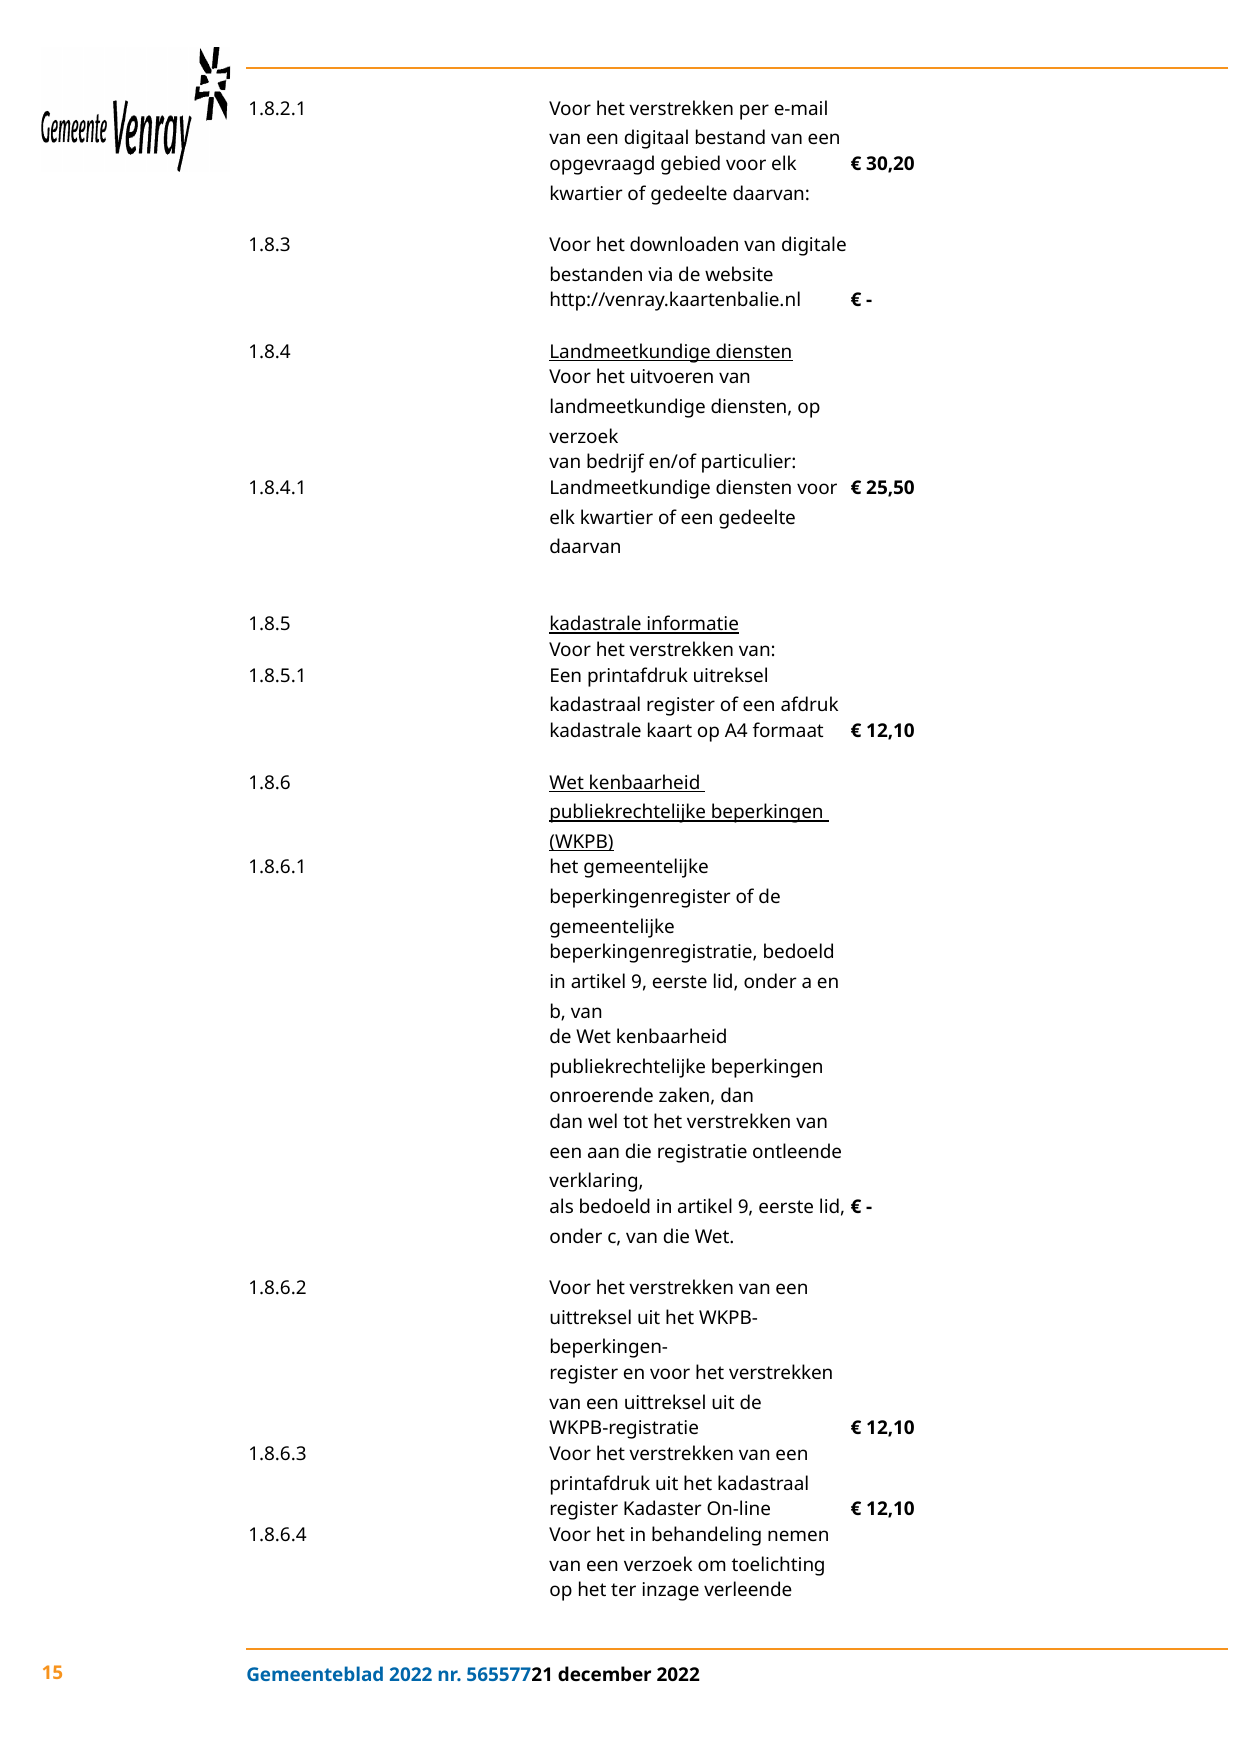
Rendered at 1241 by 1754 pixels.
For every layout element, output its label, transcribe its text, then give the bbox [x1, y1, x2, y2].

table_cell [248, 1496, 549, 1521]
table_cell kadastrale informatie [549, 611, 850, 636]
table_cell van bedrijf en/of particulier: [549, 449, 850, 474]
table_cell [850, 743, 1152, 769]
table_cell de Wet kenbaarheid publiekrechtelijke beperkingen onroerende zaken, dan [549, 1024, 850, 1108]
table_cell 1.8.4 [248, 338, 549, 364]
table_cell register en voor het verstrekken van een uittreksel uit de [549, 1359, 850, 1414]
table_cell http://venray.kaartenbalie.nl [549, 286, 850, 312]
table_cell Voor het uitvoeren van landmeetkundige diensten, op verzoek [549, 364, 850, 448]
table_cell [248, 1249, 549, 1274]
table_cell [850, 585, 1152, 611]
table_cell [850, 205, 1152, 231]
table_cell dan wel tot het verstrekken van een aan die registratie ontleende verklaring, [549, 1109, 850, 1193]
table_cell € 12,10 [850, 718, 1152, 743]
table_cell [248, 1193, 549, 1249]
table_cell [850, 636, 1152, 662]
table_cell [248, 1577, 549, 1602]
table_cell [248, 449, 549, 474]
table_cell [248, 636, 549, 662]
table_cell [850, 95, 1152, 150]
table_cell [850, 449, 1152, 474]
table_cell 1.8.6.2 [248, 1274, 549, 1359]
table_cell kadastrale kaart op A4 formaat [549, 718, 850, 743]
table_cell [248, 1109, 549, 1193]
table_cell [850, 1274, 1152, 1359]
table_cell Landmeetkundige diensten [549, 338, 850, 364]
table_cell [248, 1359, 549, 1414]
table_cell [549, 205, 850, 231]
table_cell [850, 1109, 1152, 1193]
table_cell [850, 1577, 1152, 1602]
table_cell Voor het verstrekken van: [549, 636, 850, 662]
table_cell [850, 854, 1152, 939]
table_cell Voor het verstrekken van een uittreksel uit het WKPB-beperkingen- [549, 1274, 850, 1359]
table_cell beperkingenregistratie, bedoeld in artikel 9, eerste lid, onder a en b, van [549, 939, 850, 1023]
table_cell [248, 364, 549, 448]
table_cell [248, 205, 549, 231]
table_cell [248, 1024, 549, 1108]
table_cell WKPB-registratie [549, 1415, 850, 1440]
table_cell € 25,50 [850, 474, 1152, 559]
table_cell Landmeetkundige diensten voor elk kwartier of een gedeelte daarvan [549, 474, 850, 559]
table_cell [248, 1415, 549, 1440]
picture [41, 47, 231, 172]
table_cell [549, 743, 850, 769]
table_cell 1.8.6.4 [248, 1521, 549, 1577]
table_cell 1.8.6.1 [248, 854, 549, 939]
table_cell Voor het verstrekken van een printafdruk uit het kadastraal [549, 1440, 850, 1496]
table_cell € 30,20 [850, 150, 1152, 205]
table_cell [850, 338, 1152, 364]
table_cell 1.8.4.1 [248, 474, 549, 559]
table_cell register Kadaster On-line [549, 1496, 850, 1521]
table_cell [850, 559, 1152, 585]
table_cell [248, 312, 549, 338]
table_cell [850, 611, 1152, 636]
table_cell € 12,10 [850, 1415, 1152, 1440]
table_cell [850, 1249, 1152, 1274]
table_cell [850, 939, 1152, 1023]
table_cell [850, 364, 1152, 448]
table_cell 1.8.5 [248, 611, 549, 636]
table_cell € - [850, 286, 1152, 312]
table_cell op het ter inzage verleende [549, 1577, 850, 1602]
table_cell [850, 662, 1152, 717]
table_cell Voor het downloaden van digitale bestanden via de website [549, 231, 850, 286]
table_cell het gemeentelijke beperkingenregister of de gemeentelijke [549, 854, 850, 939]
table_cell Voor het verstrekken per e-mail van een digitaal bestand van een [549, 95, 850, 150]
table_cell [248, 743, 549, 769]
table_cell [850, 769, 1152, 854]
table_cell [850, 231, 1152, 286]
table_cell 1.8.3 [248, 231, 549, 286]
table_cell 1.8.6.3 [248, 1440, 549, 1496]
table_cell [850, 1024, 1152, 1108]
table_cell Voor het in behandeling nemen van een verzoek om toelichting [549, 1521, 850, 1577]
table_cell € 12,10 [850, 1496, 1152, 1521]
table_cell Wet kenbaarheid publiekrechtelijke beperkingen (WKPB) [549, 769, 850, 854]
table_cell opgevraagd gebied voor elk kwartier of gedeelte daarvan: [549, 150, 850, 205]
table_cell [248, 585, 549, 611]
table_cell 1.8.5.1 [248, 662, 549, 717]
table_cell [248, 150, 549, 205]
table_cell [248, 939, 549, 1023]
table_cell [850, 1359, 1152, 1414]
table_cell [549, 1249, 850, 1274]
table_cell [549, 559, 850, 585]
table_cell als bedoeld in artikel 9, eerste lid, onder c, van die Wet. [549, 1193, 850, 1249]
table_cell 1.8.2.1 [248, 95, 549, 150]
table_cell 1.8.6 [248, 769, 549, 854]
table_cell [248, 559, 549, 585]
table_cell [549, 585, 850, 611]
table_cell [248, 718, 549, 743]
table_cell [850, 1440, 1152, 1496]
table_cell [549, 312, 850, 338]
table_cell [850, 1521, 1152, 1577]
table_cell € - [850, 1193, 1152, 1249]
table_cell [248, 286, 549, 312]
table_cell [850, 312, 1152, 338]
table_cell Een printafdruk uitreksel kadastraal register of een afdruk [549, 662, 850, 717]
